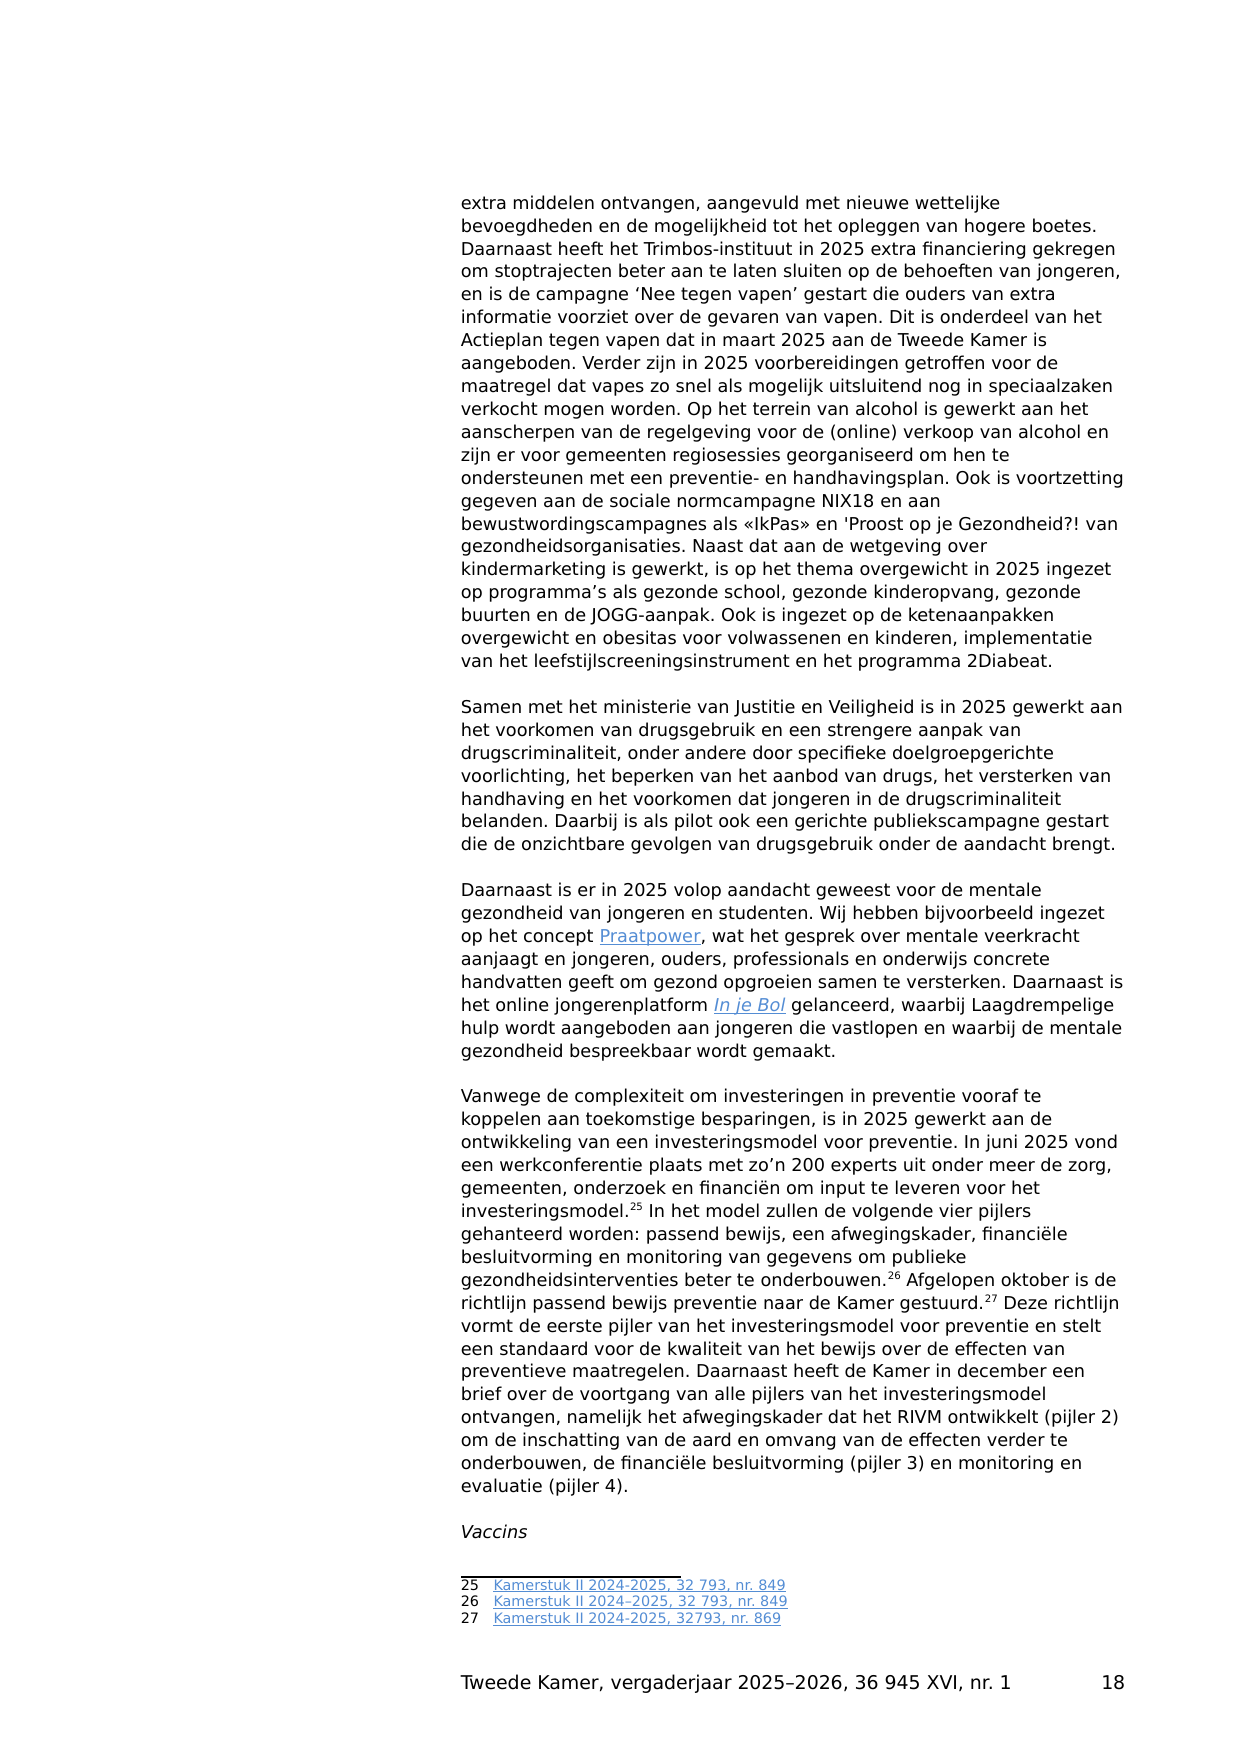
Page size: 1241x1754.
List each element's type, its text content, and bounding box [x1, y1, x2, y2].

text Samen met het ministerie van Justitie en Veiligheid is in 2025 gewerkt aan het voorkomen van drugsgebruik en een strengere aanpak van drugscriminaliteit, onder andere door specifieke doelgroepgerichte voorlichting, het beperken van het aanbod van drugs, het versterken van handhaving en het voorkomen dat jongeren in de drugscriminaliteit belanden. Daarbij is als pilot ook een gerichte publiekscampagne gestart die de onzichtbare gevolgen van drugsgebruik onder de aandacht brengt. [461, 695, 1125, 855]
text Daarnaast is er in 2025 volop aandacht geweest voor de mentale gezondheid van jongeren en studenten. Wij hebben bijvoorbeeld ingezet op het concept Praatpower, wat het gesprek over mentale veerkracht aanjaagt en jongeren, ouders, professionals en onderwijs concrete handvatten geeft om gezond opgroeien samen te versterken. Daarnaast is het online jongerenplatform In je Bol gelanceerd, waarbij Laagdrempelige hulp wordt aangeboden aan jongeren die vastlopen en waarbij de mentale gezondheid bespreekbaar wordt gemaakt. [461, 878, 1125, 1062]
text Vanwege de complexiteit om investeringen in preventie vooraf te koppelen aan toekomstige besparingen, is in 2025 gewerkt aan de ontwikkeling van een investeringsmodel voor preventie. In juni 2025 vond een werkconferentie plaats met zo’n 200 experts uit onder meer de zorg, gemeenten, onderzoek en financiën om input te leveren voor het investeringsmodel. In het model zullen de volgende vier pijlers gehanteerd worden: passend bewijs, een afwegingskader, financiële besluitvorming en monitoring van gegevens om publieke gezondheidsinterventies beter te onderbouwen. Afgelopen oktober is de richtlijn passend bewijs preventie naar de Kamer gestuurd. Deze richtlijn vormt de eerste pijler van het investeringsmodel voor preventie en stelt een standaard voor de kwaliteit van het bewijs over de effecten van preventieve maatregelen. Daarnaast heeft de Kamer in december een brief over de voortgang van alle pijlers van het investeringsmodel ontvangen, namelijk het afwegingskader dat het RIVM ontwikkelt (pijler 2) om de inschatting van de aard en omvang van de effecten verder te onderbouwen, de financiële besluitvorming (pijler 3) en monitoring en evaluatie (pijler 4). [461, 1084, 1125, 1497]
text __Kamerstuk II 2024-2025, 32793, nr. 869 [461, 1610, 1125, 1627]
text extra middelen ontvangen, aangevuld met nieuwe wettelijke bevoegdheden en de mogelijkheid tot het opleggen van hogere boetes. Daarnaast heeft het Trimbos-instituut in 2025 extra financiering gekregen om stoptrajecten beter aan te laten sluiten op de behoeften van jongeren, en is de campagne ‘Nee tegen vapen’ gestart die ouders van extra informatie voorziet over de gevaren van vapen. Dit is onderdeel van het Actieplan tegen vapen dat in maart 2025 aan de Tweede Kamer is aangeboden. Verder zijn in 2025 voorbereidingen getroffen voor de maatregel dat vapes zo snel als mogelijk uitsluitend nog in speciaalzaken verkocht mogen worden. Op het terrein van alcohol is gewerkt aan het aanscherpen van de regelgeving voor de (online) verkoop van alcohol en zijn er voor gemeenten regiosessies georganiseerd om hen te ondersteunen met een preventie- en handhavingsplan. Ook is voortzetting gegeven aan de sociale normcampagne NIX18 en aan bewustwordingscampagnes als «IkPas» en 'Proost op je Gezondheid?! van gezondheidsorganisaties. Naast dat aan de wetgeving over kindermarketing is gewerkt, is op het thema overgewicht in 2025 ingezet op programma’s als gezonde school, gezonde kinderopvang, gezonde buurten en de JOGG-aanpak. Ook is ingezet op de ketenaanpakken overgewicht en obesitas voor volwassenen en kinderen, implementatie van het leefstijlscreeningsinstrument en het programma 2Diabeat. [461, 191, 1125, 672]
text __Kamerstuk II 2024-2025, 32 793, nr. 849 [461, 1577, 1125, 1593]
text Vaccins [461, 1520, 1125, 1543]
text __Kamerstuk II 2024–2025, 32 793, nr. 849 [461, 1593, 1125, 1610]
